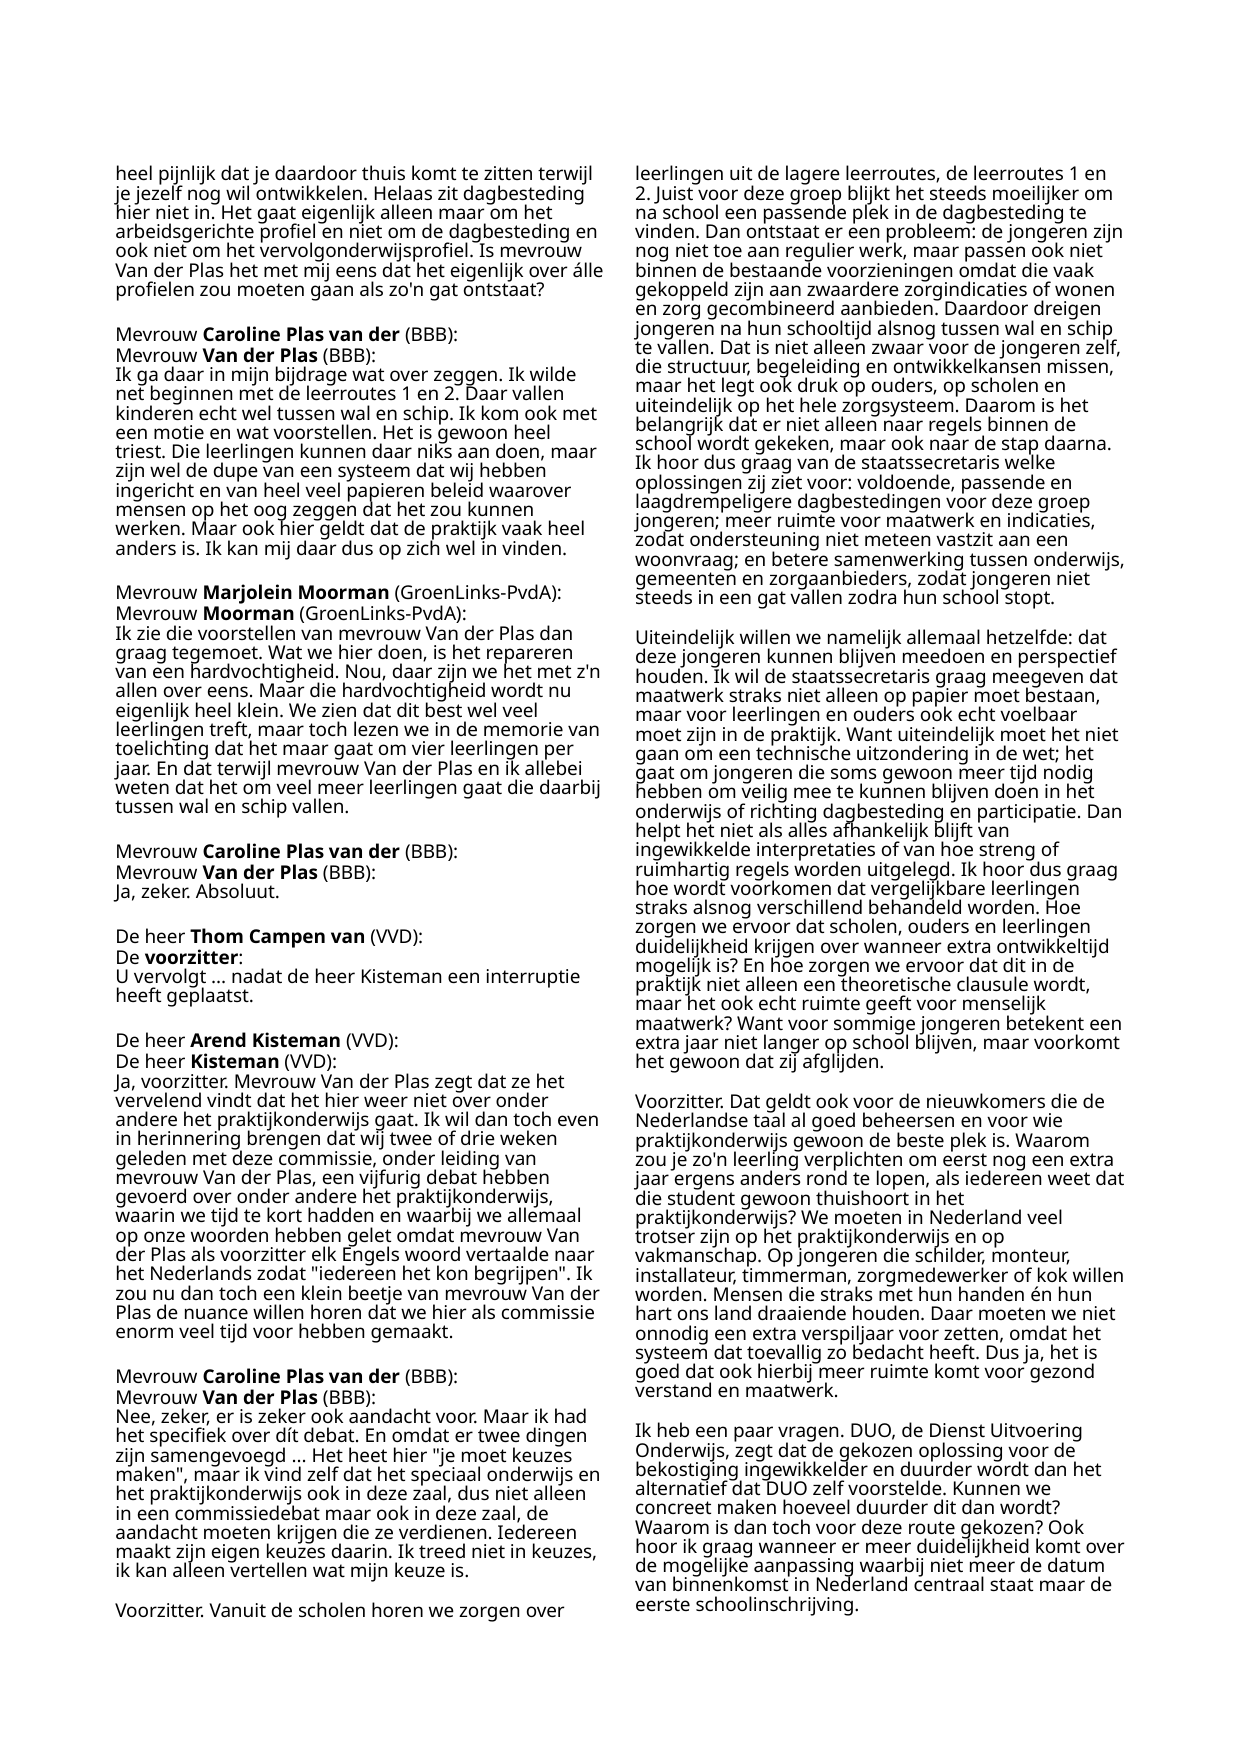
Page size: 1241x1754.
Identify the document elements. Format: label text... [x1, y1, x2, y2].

text Ja, zeker. Absoluut. [115, 883, 605, 902]
text Mevrouw Van der Plas (BBB): [115, 1389, 605, 1408]
text Mevrouw Van der Plas (BBB): [115, 864, 605, 883]
text Ik ga daar in mijn bijdrage wat over zeggen. Ik wilde net beginnen met de leerroutes 1 en 2. Daar vallen kinderen echt wel tussen wal en schip. Ik kom ook met een motie en wat voorstellen. Het is gewoon heel triest. Die leerlingen kunnen daar niks aan doen, maar zijn wel de dupe van een systeem dat wij hebben ingericht en van heel veel papieren beleid waarover mensen op het oog zeggen dat het zou kunnen werken. Maar ook hier geldt dat de praktijk vaak heel anders is. Ik kan mij daar dus op zich wel in vinden. [115, 366, 605, 559]
text Mevrouw Caroline Plas van der (BBB): [115, 321, 605, 347]
text De voorzitter: [115, 949, 605, 968]
text Ja, voorzitter. Mevrouw Van der Plas zegt dat ze het vervelend vindt dat het hier weer niet over onder andere het praktijkonderwijs gaat. Ik wil dan toch even in herinnering brengen dat wij twee of drie weken geleden met deze commissie, onder leiding van mevrouw Van der Plas, een vijfurig debat hebben gevoerd over onder andere het praktijkonderwijs, waarin we tijd te kort hadden en waarbij we allemaal op onze woorden hebben gelet omdat mevrouw Van der Plas als voorzitter elk Engels woord vertaalde naar het Nederlands zodat "iedereen het kon begrijpen". Ik zou nu dan toch een klein beetje van mevrouw Van der Plas de nuance willen horen dat we hier als commissie enorm veel tijd voor hebben gemaakt. [115, 1073, 605, 1342]
text Mevrouw Caroline Plas van der (BBB): [115, 1363, 605, 1389]
text Voorzitter. Dat geldt ook voor de nieuwkomers die de Nederlandse taal al goed beheersen en voor wie praktijkonderwijs gewoon de beste plek is. Waarom zou je zo'n leerling verplichten om eerst nog een extra jaar ergens anders rond te lopen, als iedereen weet dat die student gewoon thuishoort in het praktijkonderwijs? We moeten in Nederland veel trotser zijn op het praktijkonderwijs en op vakmanschap. Op jongeren die schilder, monteur, installateur, timmerman, zorgmedewerker of kok willen worden. Mensen die straks met hun handen én hun hart ons land draaiende houden. Daar moeten we niet onnodig een extra verspiljaar voor zetten, omdat het systeem dat toevallig zo bedacht heeft. Dus ja, het is goed dat ook hierbij meer ruimte komt voor gezond verstand en maatwerk. [635, 1093, 1125, 1402]
text Ik zie die voorstellen van mevrouw Van der Plas dan graag tegemoet. Wat we hier doen, is het repareren van een hardvochtigheid. Nou, daar zijn we het met z'n allen over eens. Maar die hardvochtigheid wordt nu eigenlijk heel klein. We zien dat dit best wel veel leerlingen treft, maar toch lezen we in de memorie van toelichting dat het maar gaat om vier leerlingen per jaar. En dat terwijl mevrouw Van der Plas en ik allebei weten dat het om veel meer leerlingen gaat die daarbij tussen wal en schip vallen. [115, 624, 605, 817]
text leerlingen uit de lagere leerroutes, de leerroutes 1 en 2. Juist voor deze groep blijkt het steeds moeilijker om na school een passende plek in de dagbesteding te vinden. Dan ontstaat er een probleem: de jongeren zijn nog niet toe aan regulier werk, maar passen ook niet binnen de bestaande voorzieningen omdat die vaak gekoppeld zijn aan zwaardere zorgindicaties of wonen en zorg gecombineerd aanbieden. Daardoor dreigen jongeren na hun schooltijd alsnog tussen wal en schip te vallen. Dat is niet alleen zwaar voor de jongeren zelf, die structuur, begeleiding en ontwikkelkansen missen, maar het legt ook druk op ouders, op scholen en uiteindelijk op het hele zorgsysteem. Daarom is het belangrijk dat er niet alleen naar regels binnen de school wordt gekeken, maar ook naar de stap daarna. Ik hoor dus graag van de staatssecretaris welke oplossingen zij ziet voor: voldoende, passende en laagdrempeligere dagbestedingen voor deze groep jongeren; meer ruimte voor maatwerk en indicaties, zodat ondersteuning niet meteen vastzit aan een woonvraag; en betere samenwerking tussen onderwijs, gemeenten en zorgaanbieders, zodat jongeren niet steeds in een gat vallen zodra hun school stopt. [635, 165, 1125, 608]
text Mevrouw Van der Plas (BBB): [115, 347, 605, 366]
text De heer Arend Kisteman (VVD): [115, 1028, 605, 1053]
text Nee, zeker, er is zeker ook aandacht voor. Maar ik had het specifiek over dít debat. En omdat er twee dingen zijn samengevoegd ... Het heet hier "je moet keuzes maken", maar ik vind zelf dat het speciaal onderwijs en het praktijkonderwijs ook in deze zaal, dus niet alleen in een commissiedebat maar ook in deze zaal, de aandacht moeten krijgen die ze verdienen. Iedereen maakt zijn eigen keuzes daarin. Ik treed niet in keuzes, ik kan alleen vertellen wat mijn keuze is. [115, 1408, 605, 1582]
text Voorzitter. Vanuit de scholen horen we zorgen over [115, 1602, 605, 1622]
text U vervolgt ... nadat de heer Kisteman een interruptie heeft geplaatst. [115, 968, 605, 1007]
text Mevrouw Caroline Plas van der (BBB): [115, 838, 605, 864]
text Mevrouw Moorman (GroenLinks-PvdA): [115, 605, 605, 624]
text De heer Kisteman (VVD): [115, 1053, 605, 1073]
text Uiteindelijk willen we namelijk allemaal hetzelfde: dat deze jongeren kunnen blijven meedoen en perspectief houden. Ik wil de staatssecretaris graag meegeven dat maatwerk straks niet alleen op papier moet bestaan, maar voor leerlingen en ouders ook echt voelbaar moet zijn in de praktijk. Want uiteindelijk moet het niet gaan om een technische uitzondering in de wet; het gaat om jongeren die soms gewoon meer tijd nodig hebben om veilig mee te kunnen blijven doen in het onderwijs of richting dagbesteding en participatie. Dan helpt het niet als alles afhankelijk blijft van ingewikkelde interpretaties of van hoe streng of ruimhartig regels worden uitgelegd. Ik hoor dus graag hoe wordt voorkomen dat vergelijkbare leerlingen straks alsnog verschillend behandeld worden. Hoe zorgen we ervoor dat scholen, ouders en leerlingen duidelijkheid krijgen over wanneer extra ontwikkeltijd mogelijk is? En hoe zorgen we ervoor dat dit in de praktijk niet alleen een theoretische clausule wordt, maar het ook echt ruimte geeft voor menselijk maatwerk? Want voor sommige jongeren betekent een extra jaar niet langer op school blijven, maar voorkomt het gewoon dat zij afglijden. [635, 629, 1125, 1072]
text Mevrouw Marjolein Moorman (GroenLinks-PvdA): [115, 579, 605, 605]
text heel pijnlijk dat je daardoor thuis komt te zitten terwijl je jezelf nog wil ontwikkelen. Helaas zit dagbesteding hier niet in. Het gaat eigenlijk alleen maar om het arbeidsgerichte profiel en niet om de dagbesteding en ook niet om het vervolgonderwijsprofiel. Is mevrouw Van der Plas het met mij eens dat het eigenlijk over álle profielen zou moeten gaan als zo'n gat ontstaat? [115, 165, 605, 300]
text Ik heb een paar vragen. DUO, de Dienst Uitvoering Onderwijs, zegt dat de gekozen oplossing voor de bekostiging ingewikkelder en duurder wordt dan het alternatief dat DUO zelf voorstelde. Kunnen we concreet maken hoeveel duurder dit dan wordt? Waarom is dan toch voor deze route gekozen? Ook hoor ik graag wanneer er meer duidelijkheid komt over de mogelijke aanpassing waarbij niet meer de datum van binnenkomst in Nederland centraal staat maar de eerste schoolinschrijving. [635, 1422, 1125, 1615]
text De heer Thom Campen van (VVD): [115, 923, 605, 949]
